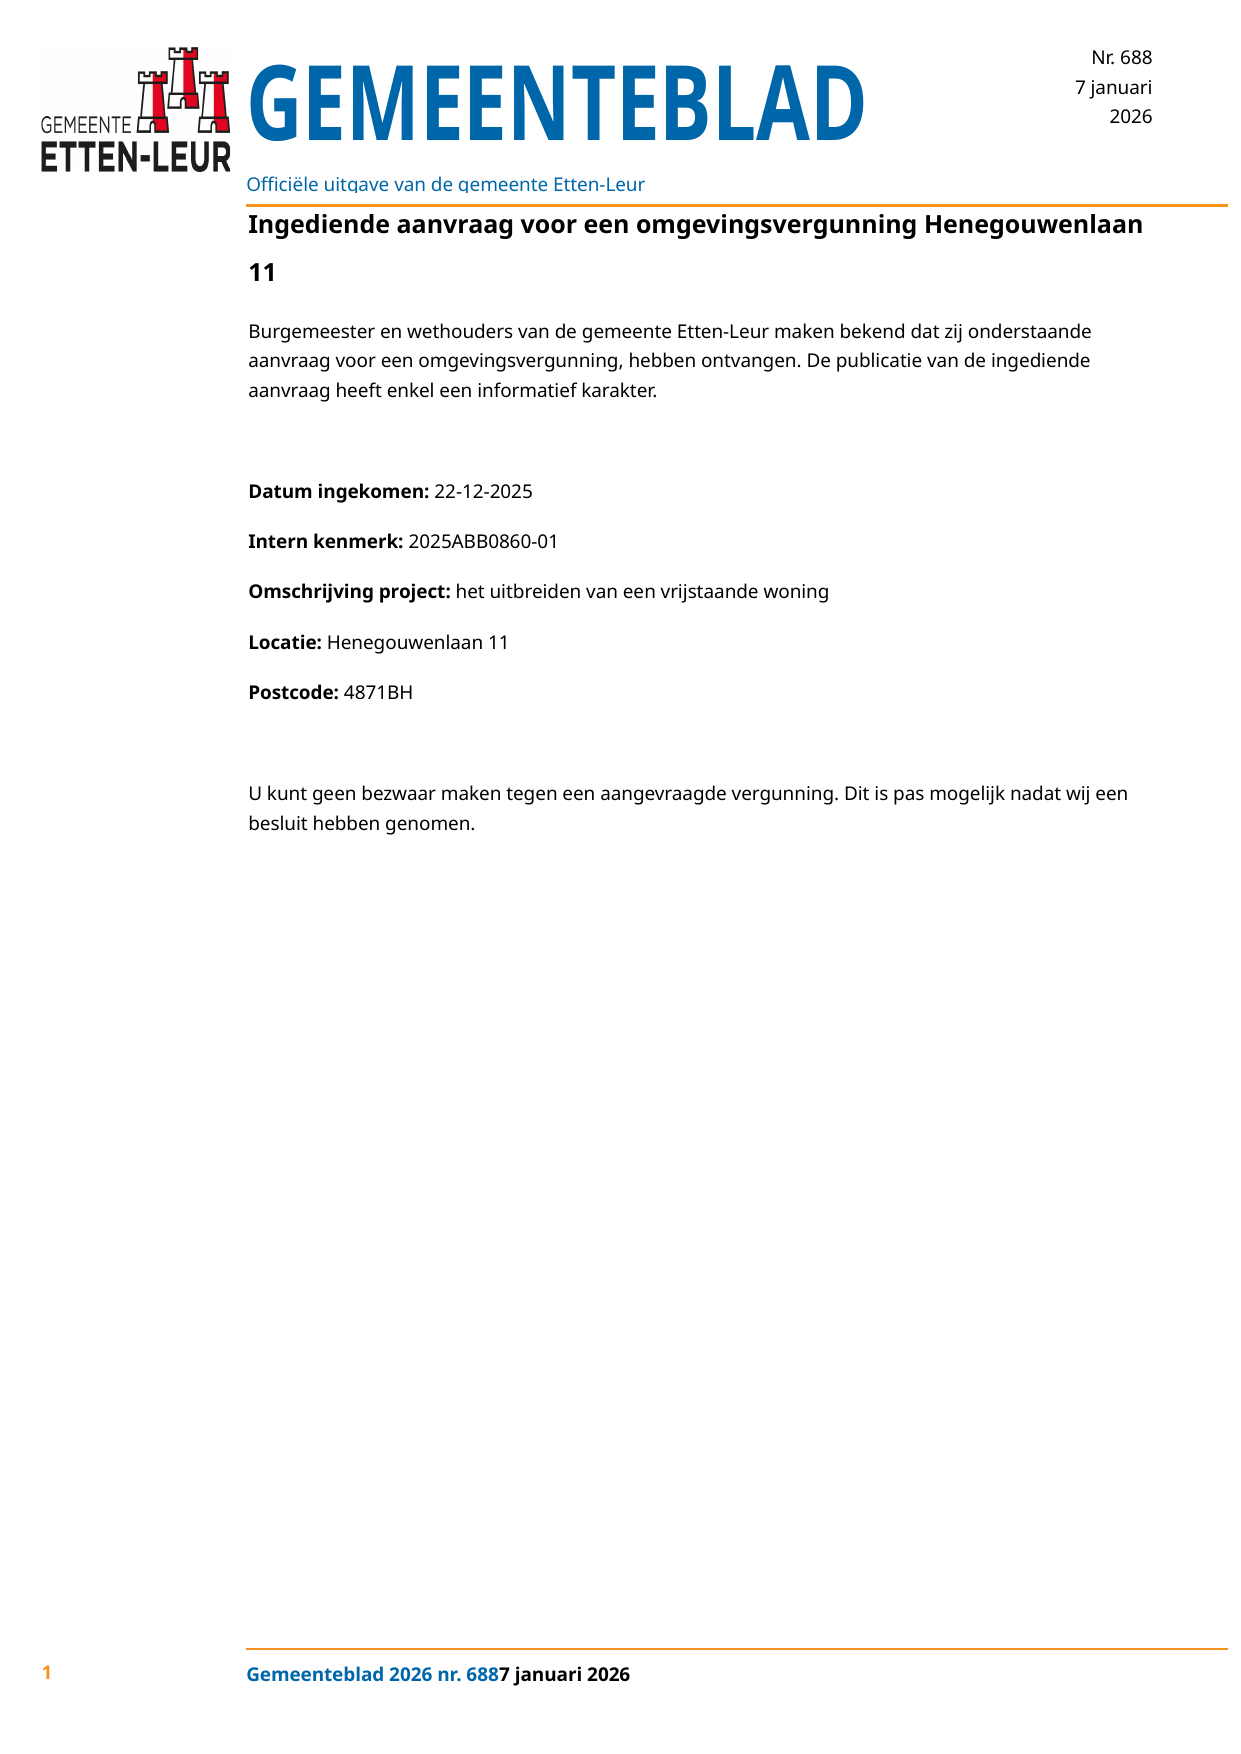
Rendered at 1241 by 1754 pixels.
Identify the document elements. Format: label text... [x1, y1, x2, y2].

text Locatie: Henegouwenlaan 11 [248, 629, 1152, 655]
text Datum ingekomen: 22-12-2025 [248, 478, 1152, 504]
picture [41, 47, 231, 172]
text U kunt geen bezwaar maken tegen een aangevraagde vergunning. Dit is pas mogelijk nadat wij een besluit hebben genomen. [248, 780, 1152, 836]
text Burgemeester en wethouders van de gemeente Etten-Leur maken bekend dat zij onderstaande aanvraag voor een omgevingsvergunning, hebben ontvangen. De publicatie van de ingediende aanvraag heeft enkel een informatief karakter. [248, 318, 1152, 403]
text Omschrijving project: het uitbreiden van een vrijstaande woning [248, 579, 1152, 604]
text Postcode: 4871BH [248, 679, 1152, 705]
text Ingediende aanvraag voor een omgevingsvergunning Henegouwenlaan 11 [248, 207, 1152, 288]
text Intern kenmerk: 2025ABB0860-01 [248, 528, 1152, 554]
